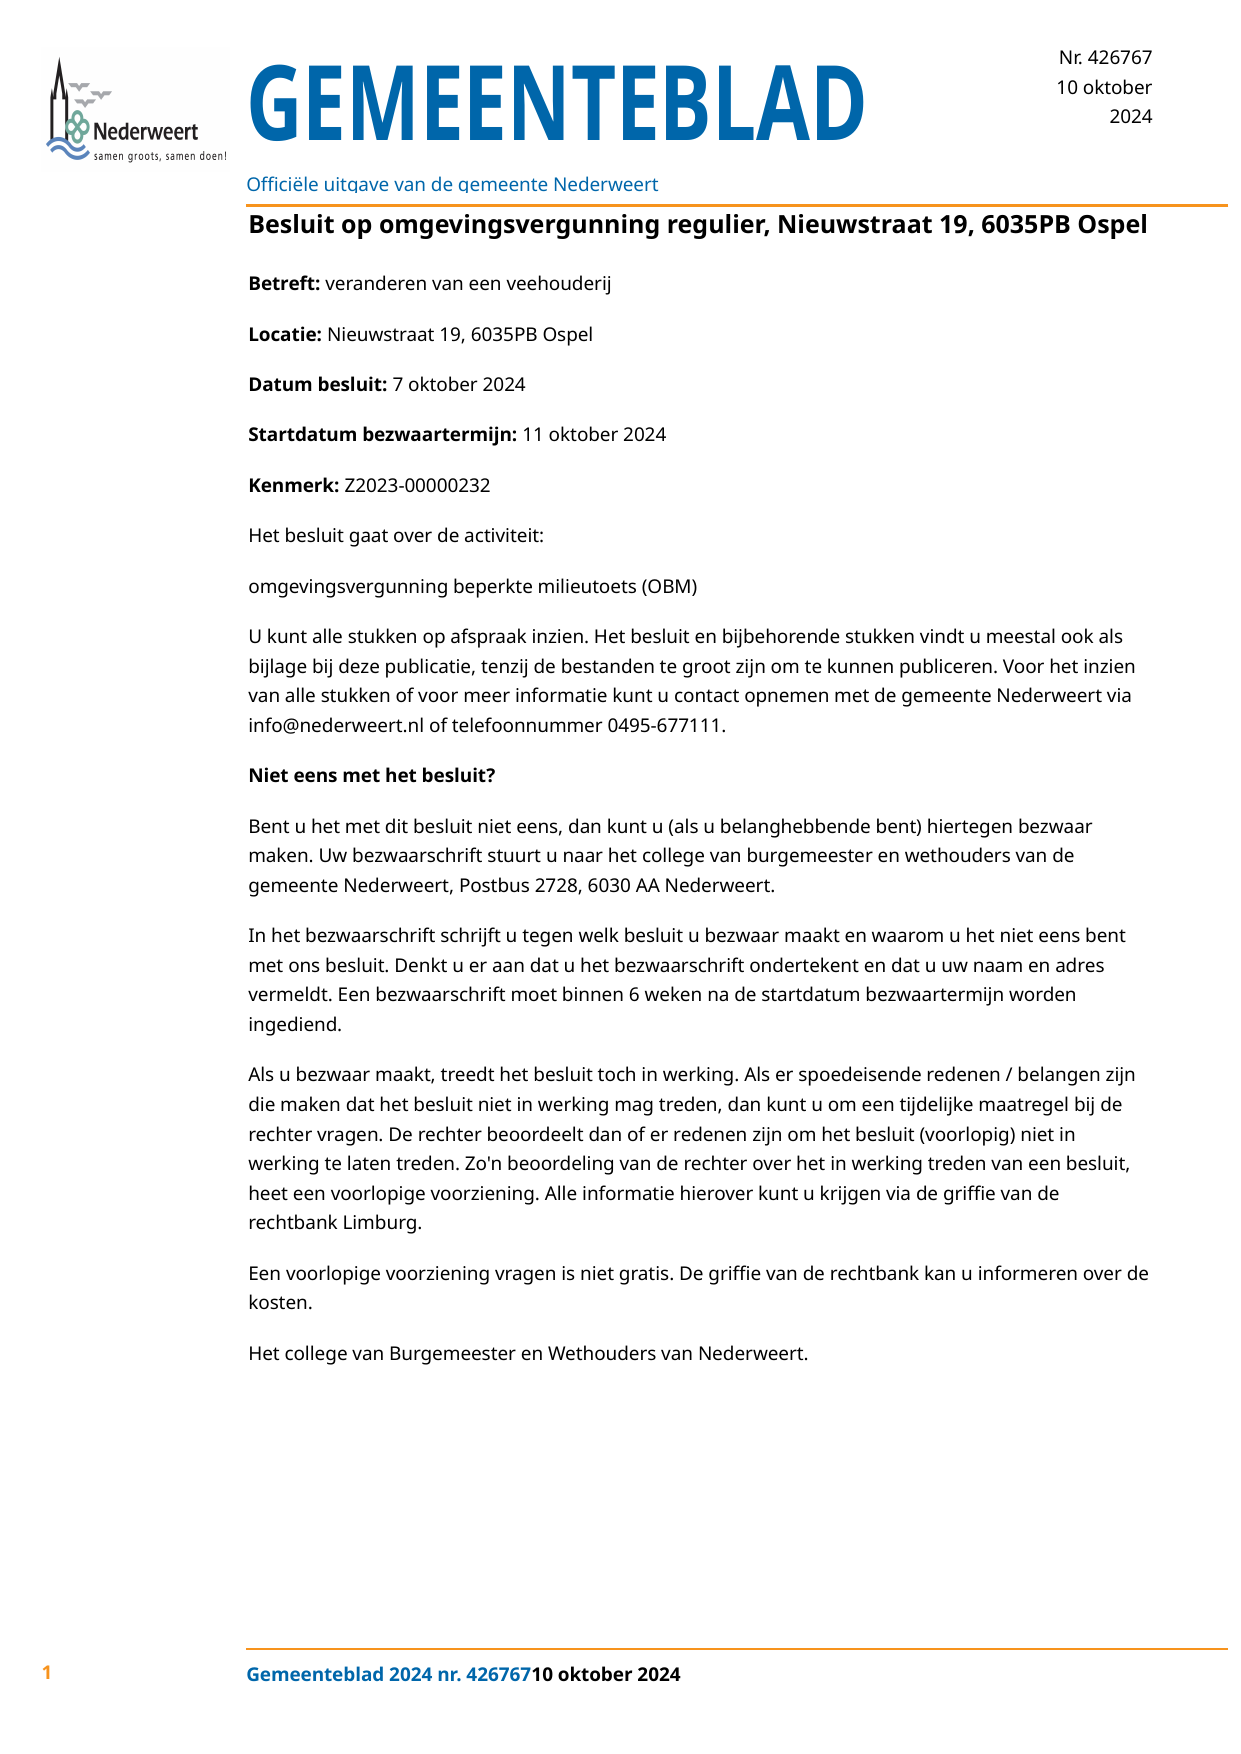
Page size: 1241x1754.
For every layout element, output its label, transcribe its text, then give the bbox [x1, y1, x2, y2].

text Als u bezwaar maakt, treedt het besluit toch in werking. Als er spoedeisende redenen / belangen zijn die maken dat het besluit niet in werking mag treden, dan kunt u om een tijdelijke maatregel bij de rechter vragen. De rechter beoordeelt dan of er redenen zijn om het besluit (voorlopig) niet in werking te laten treden. Zo'n beoordeling van de rechter over het in werking treden van een besluit, heet een voorlopige voorziening. Alle informatie hierover kunt u krijgen via de griffie van de rechtbank Limburg. [248, 1062, 1152, 1235]
text In het bezwaarschrift schrijft u tegen welk besluit u bezwaar maakt en waarom u het niet eens bent met ons besluit. Denkt u er aan dat u het bezwaarschrift ondertekent en dat u uw naam en adres vermeldt. Een bezwaarschrift moet binnen 6 weken na de startdatum bezwaartermijn worden ingediend. [248, 922, 1152, 1037]
text Een voorlopige voorziening vragen is niet gratis. De griffie van de rechtbank kan u informeren over de kosten. [248, 1260, 1152, 1315]
picture [41, 47, 231, 172]
text Datum besluit: 7 oktober 2024 [248, 371, 1152, 397]
text U kunt alle stukken op afspraak inzien. Het besluit en bijbehorende stukken vindt u meestal ook als bijlage bij deze publicatie, tenzij de bestanden te groot zijn om te kunnen publiceren. Voor het inzien van alle stukken of voor meer informatie kunt u contact opnemen met de gemeente Nederweert via info@nederweert.nl of telefoonnummer 0495-677111. [248, 623, 1152, 738]
text Locatie: Nieuwstraat 19, 6035PB Ospel [248, 321, 1152, 346]
text Besluit op omgevingsvergunning regulier, Nieuwstraat 19, 6035PB Ospel [248, 207, 1152, 241]
text omgevingsvergunning beperkte milieutoets (OBM) [248, 573, 1152, 598]
text Startdatum bezwaartermijn: 11 oktober 2024 [248, 422, 1152, 447]
text Betreft: veranderen van een veehouderij [248, 270, 1152, 296]
text Kenmerk: Z2023-00000232 [248, 472, 1152, 498]
text Het besluit gaat over de activiteit: [248, 522, 1152, 548]
text Het college van Burgemeester en Wethouders van Nederweert. [248, 1340, 1152, 1366]
text Niet eens met het besluit? [248, 762, 1152, 788]
text Bent u het met dit besluit niet eens, dan kunt u (als u belanghebbende bent) hiertegen bezwaar maken. Uw bezwaarschrift stuurt u naar het college van burgemeester en wethouders van de gemeente Nederweert, Postbus 2728, 6030 AA Nederweert. [248, 813, 1152, 898]
